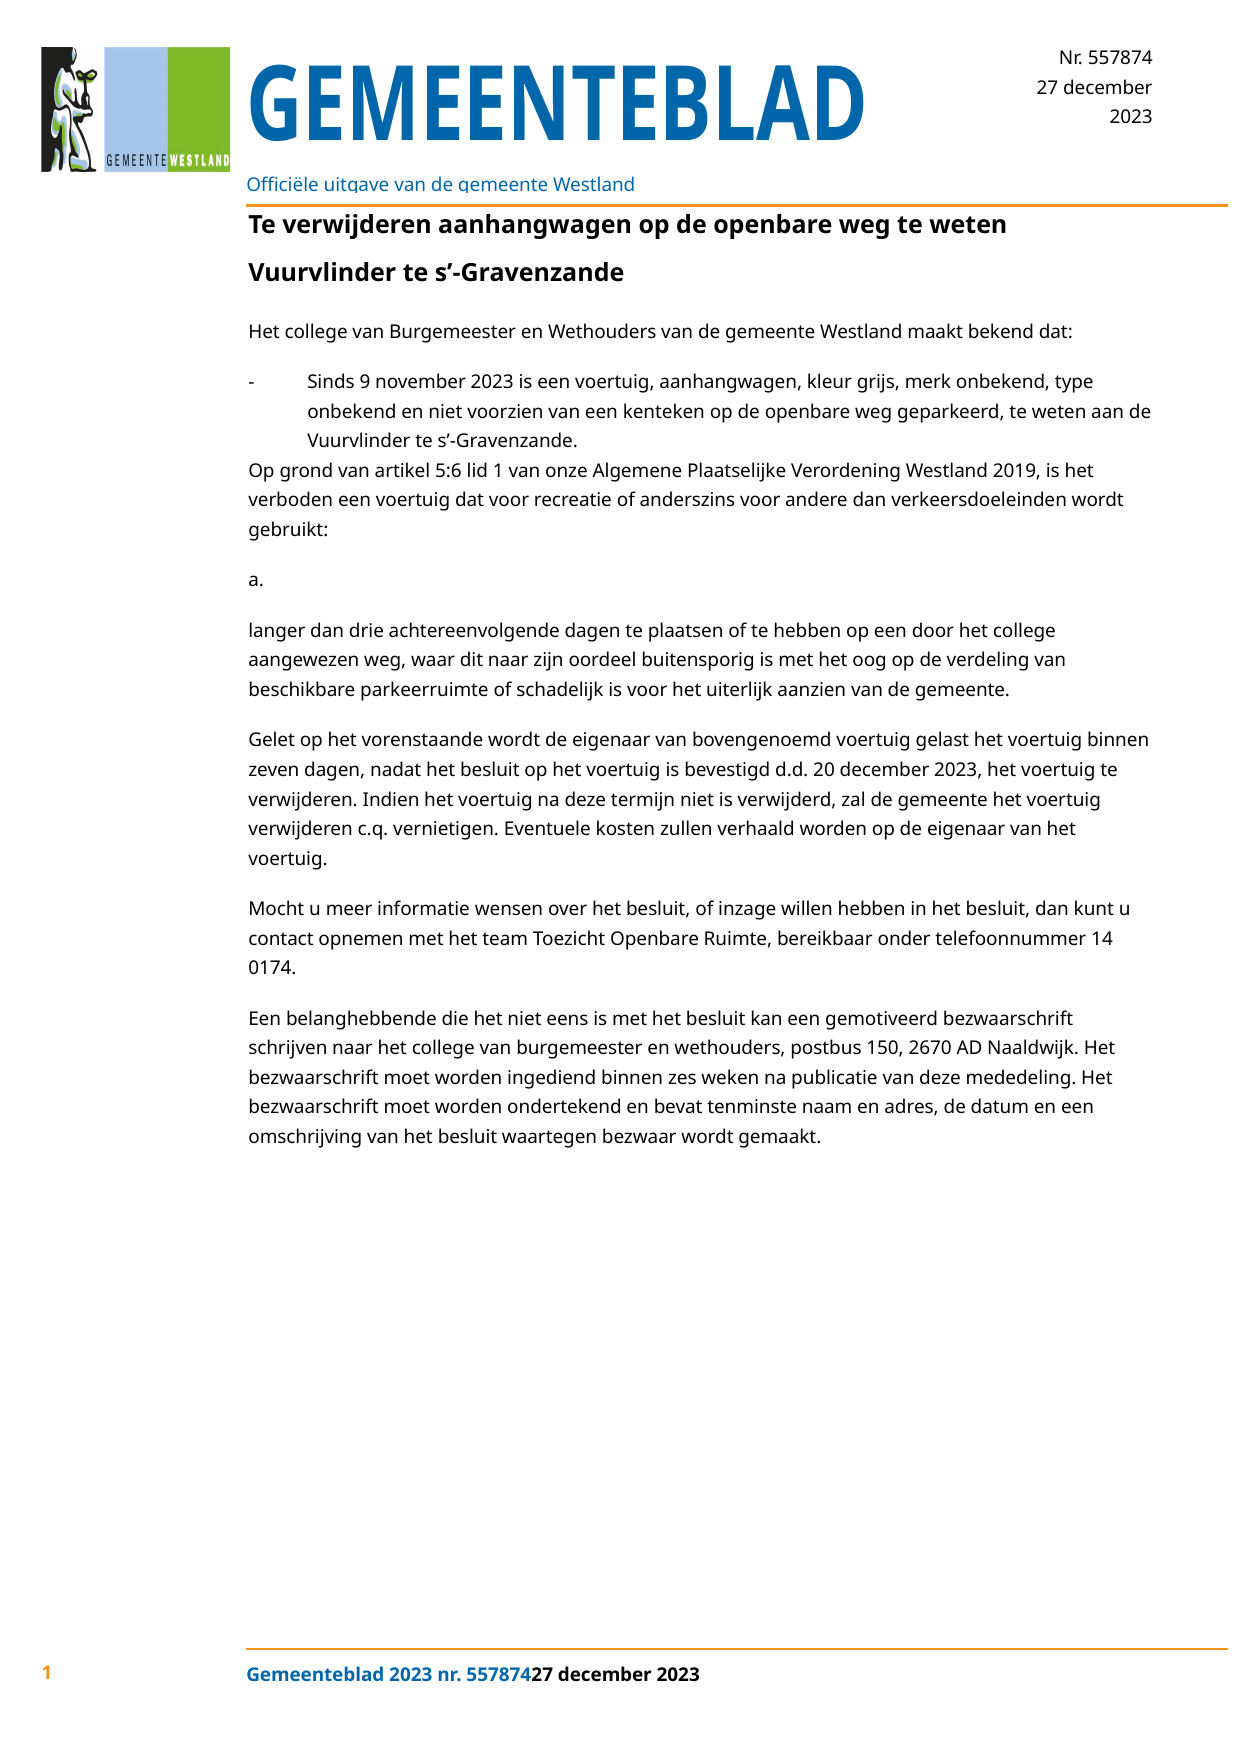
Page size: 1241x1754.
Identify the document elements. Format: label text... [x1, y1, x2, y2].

picture [41, 47, 231, 172]
text Gelet op het vorenstaande wordt de eigenaar van bovengenoemd voertuig gelast het voertuig binnen zeven dagen, nadat het besluit op het voertuig is bevestigd d.d. 20 december 2023, het voertuig te verwijderen. Indien het voertuig na deze termijn niet is verwijderd, zal de gemeente het voertuig verwijderen c.q. vernietigen. Eventuele kosten zullen verhaald worden op de eigenaar van het voertuig. [248, 727, 1152, 871]
list Sinds 9 november 2023 is een voertuig, aanhangwagen, kleur grijs, merk onbekend, type onbekend en niet voorzien van een kenteken op de openbare weg geparkeerd, te weten aan de Vuurvlinder te s’-Gravenzande. [248, 368, 1152, 453]
text a. [248, 567, 1152, 592]
text Mocht u meer informatie wensen over het besluit, of inzage willen hebben in het besluit, dan kunt u contact opnemen met het team Toezicht Openbare Ruimte, bereikbaar onder telefoonnummer 14 0174. [248, 895, 1152, 980]
text Te verwijderen aanhangwagen op de openbare weg te weten Vuurvlinder te s’-Gravenzande [248, 207, 1152, 288]
text langer dan drie achtereenvolgende dagen te plaatsen of te hebben op een door het college aangewezen weg, waar dit naar zijn oordeel buitensporig is met het oog op de verdeling van beschikbare parkeerruimte of schadelijk is voor het uiterlijk aanzien van de gemeente. [248, 617, 1152, 702]
text Een belanghebbende die het niet eens is met het besluit kan een gemotiveerd bezwaarschrift schrijven naar het college van burgemeester en wethouders, postbus 150, 2670 AD Naaldwijk. Het bezwaarschrift moet worden ingediend binnen zes weken na publicatie van deze mededeling. Het bezwaarschrift moet worden ondertekend en bevat tenminste naam en adres, de datum en een omschrijving van het besluit waartegen bezwaar wordt gemaakt. [248, 1005, 1152, 1149]
text Het college van Burgemeester en Wethouders van de gemeente Westland maakt bekend dat: [248, 318, 1152, 344]
text Op grond van artikel 5:6 lid 1 van onze Algemene Plaatselijke Verordening Westland 2019, is het verboden een voertuig dat voor recreatie of anderszins voor andere dan verkeersdoeleinden wordt gebruikt: [248, 457, 1152, 542]
